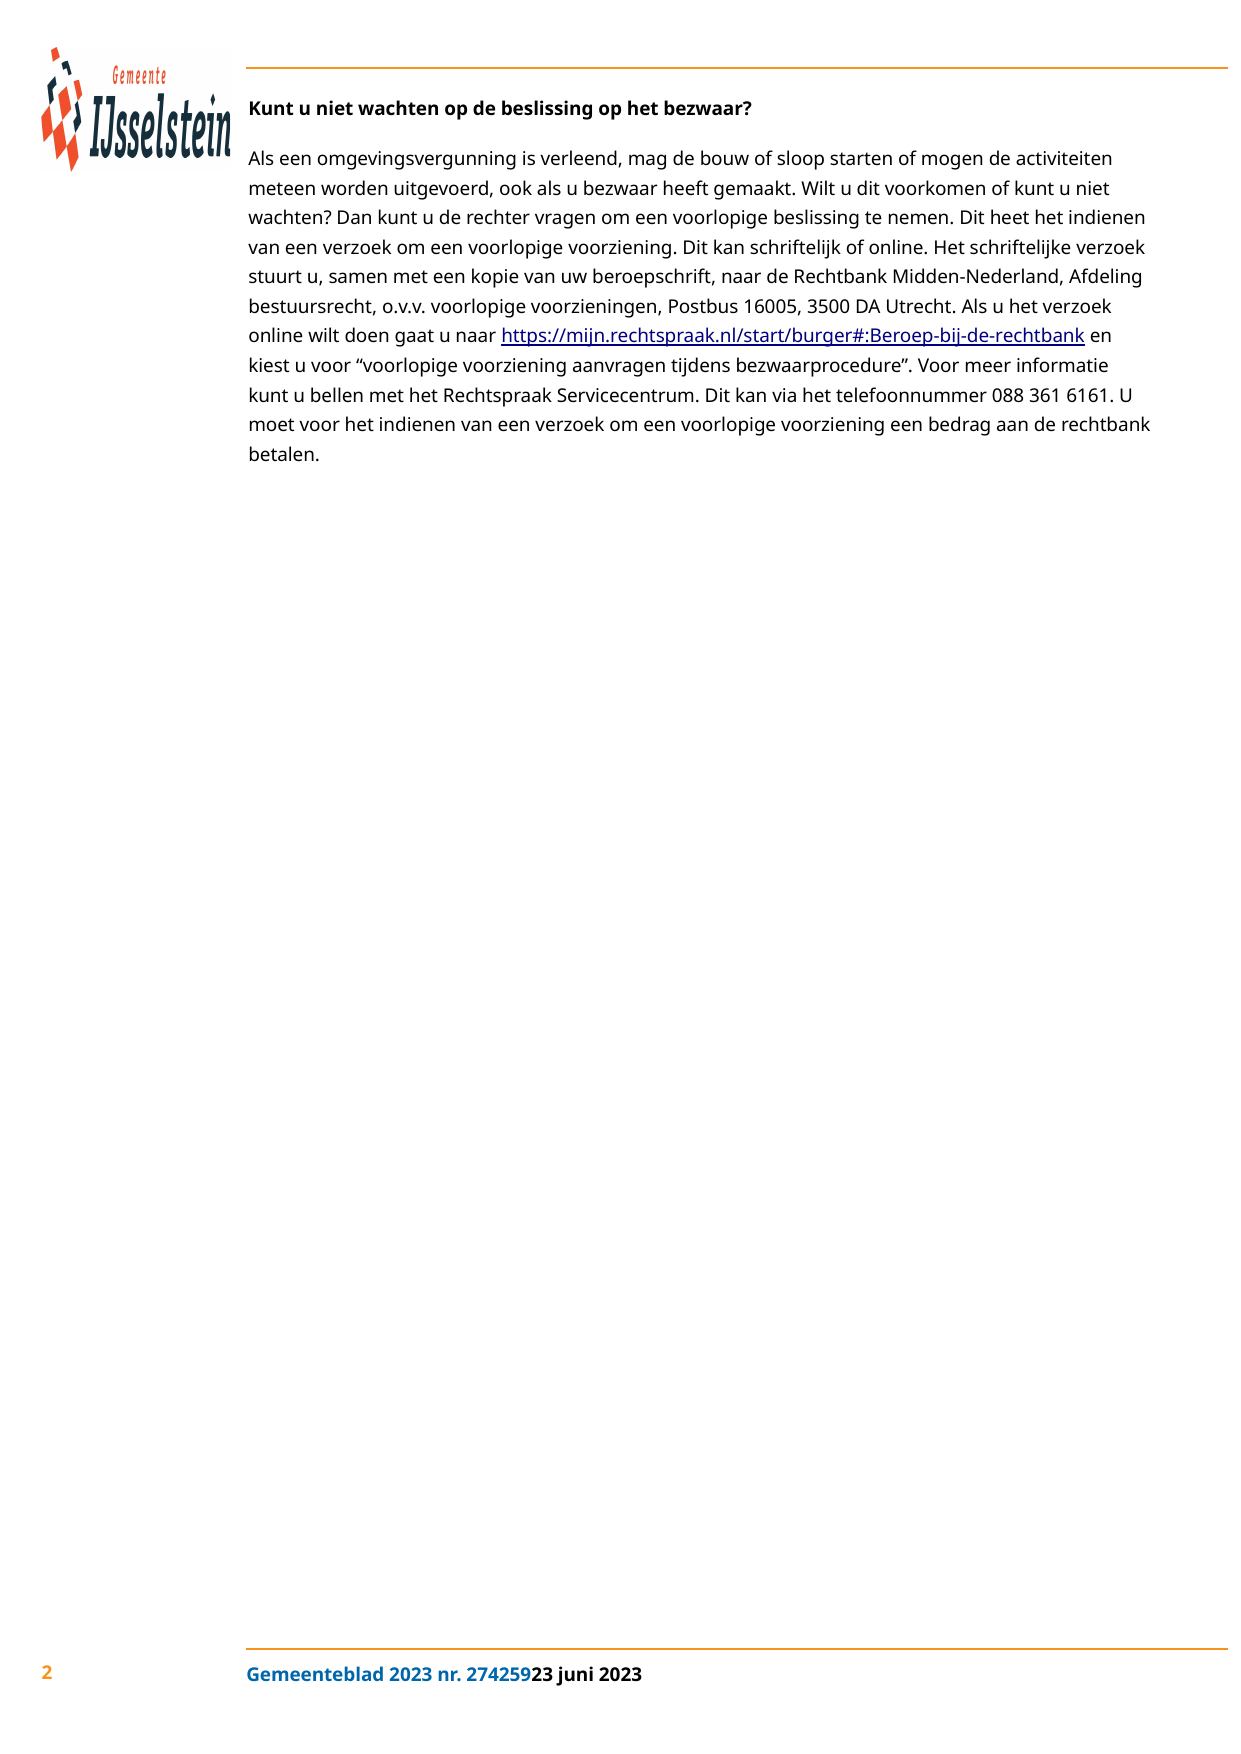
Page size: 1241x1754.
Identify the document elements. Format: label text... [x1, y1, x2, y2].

picture [41, 47, 231, 172]
text Kunt u niet wachten op de beslissing op het bezwaar? [248, 95, 1152, 121]
text Als een omgevingsvergunning is verleend, mag de bouw of sloop starten of mogen de activiteiten meteen worden uitgevoerd, ook als u bezwaar heeft gemaakt. Wilt u dit voorkomen of kunt u niet wachten? Dan kunt u de rechter vragen om een voorlopige beslissing te nemen. Dit heet het indienen van een verzoek om een voorlopige voorziening. Dit kan schriftelijk of online. Het schriftelijke verzoek stuurt u, samen met een kopie van uw beroepschrift, naar de Rechtbank Midden-Nederland, Afdeling bestuursrecht, o.v.v. voorlopige voorzieningen, Postbus 16005, 3500 DA Utrecht. Als u het verzoek online wilt doen gaat u naar https://mijn.rechtspraak.nl/start/burger#:Beroep-bij-de-rechtbank en kiest u voor “voorlopige voorziening aanvragen tijdens bezwaarprocedure”. Voor meer informatie kunt u bellen met het Rechtspraak Servicecentrum. Dit kan via het telefoonnummer 088 361 6161. U moet voor het indienen van een verzoek om een voorlopige voorziening een bedrag aan de rechtbank betalen. [248, 145, 1152, 467]
